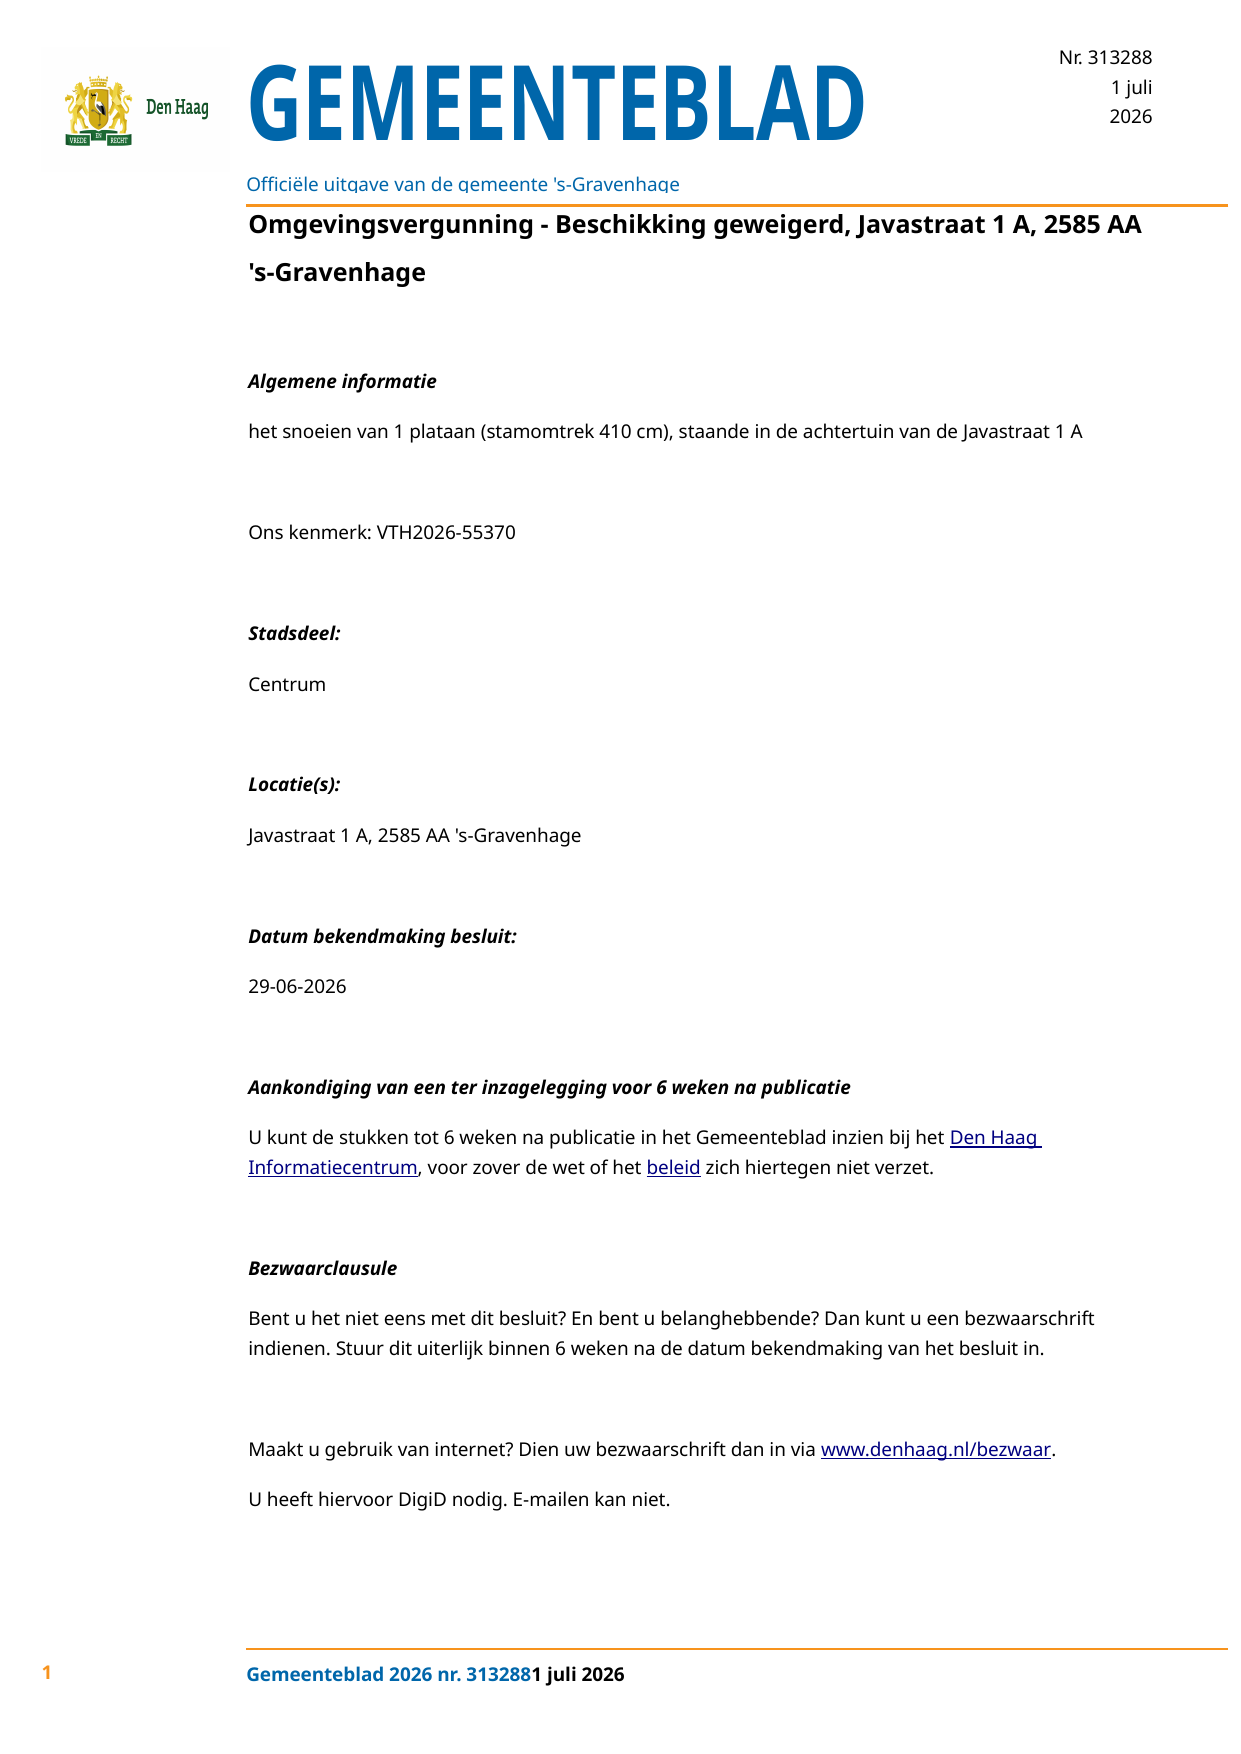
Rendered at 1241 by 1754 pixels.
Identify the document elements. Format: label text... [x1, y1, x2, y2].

text Bezwaarclausule [248, 1255, 1152, 1281]
text U kunt de stukken tot 6 weken na publicatie in het Gemeenteblad inzien bij het Den Haag Informatiecentrum, voor zover de wet of het beleid zich hiertegen niet verzet. [248, 1124, 1152, 1180]
text U heeft hiervoor DigiD nodig. E-mailen kan niet. [248, 1486, 1152, 1512]
text Datum bekendmaking besluit: [248, 923, 1152, 949]
picture [41, 47, 231, 172]
text Omgevingsvergunning - Beschikking geweigerd, Javastraat 1 A, 2585 AA 's-Gravenhage [248, 207, 1152, 288]
text 29-06-2026 [248, 973, 1152, 999]
text Aankondiging van een ter inzagelegging voor 6 weken na publicatie [248, 1074, 1152, 1100]
text Bent u het niet eens met dit besluit? En bent u belanghebbende? Dan kunt u een bezwaarschrift indienen. Stuur dit uiterlijk binnen 6 weken na de datum bekendmaking van het besluit in. [248, 1305, 1152, 1361]
text het snoeien van 1 plataan (stamomtrek 410 cm), staande in de achtertuin van de Javastraat 1 A [248, 419, 1152, 444]
text Stadsdeel: [248, 620, 1152, 646]
text Ons kenmerk: VTH2026-55370 [248, 519, 1152, 545]
text Javastraat 1 A, 2585 AA 's-Gravenhage [248, 822, 1152, 848]
text Algemene informatie [248, 368, 1152, 394]
text Centrum [248, 671, 1152, 697]
text Maakt u gebruik van internet? Dien uw bezwaarschrift dan in via www.denhaag.nl/bezwaar. [248, 1436, 1152, 1462]
text Locatie(s): [248, 772, 1152, 797]
